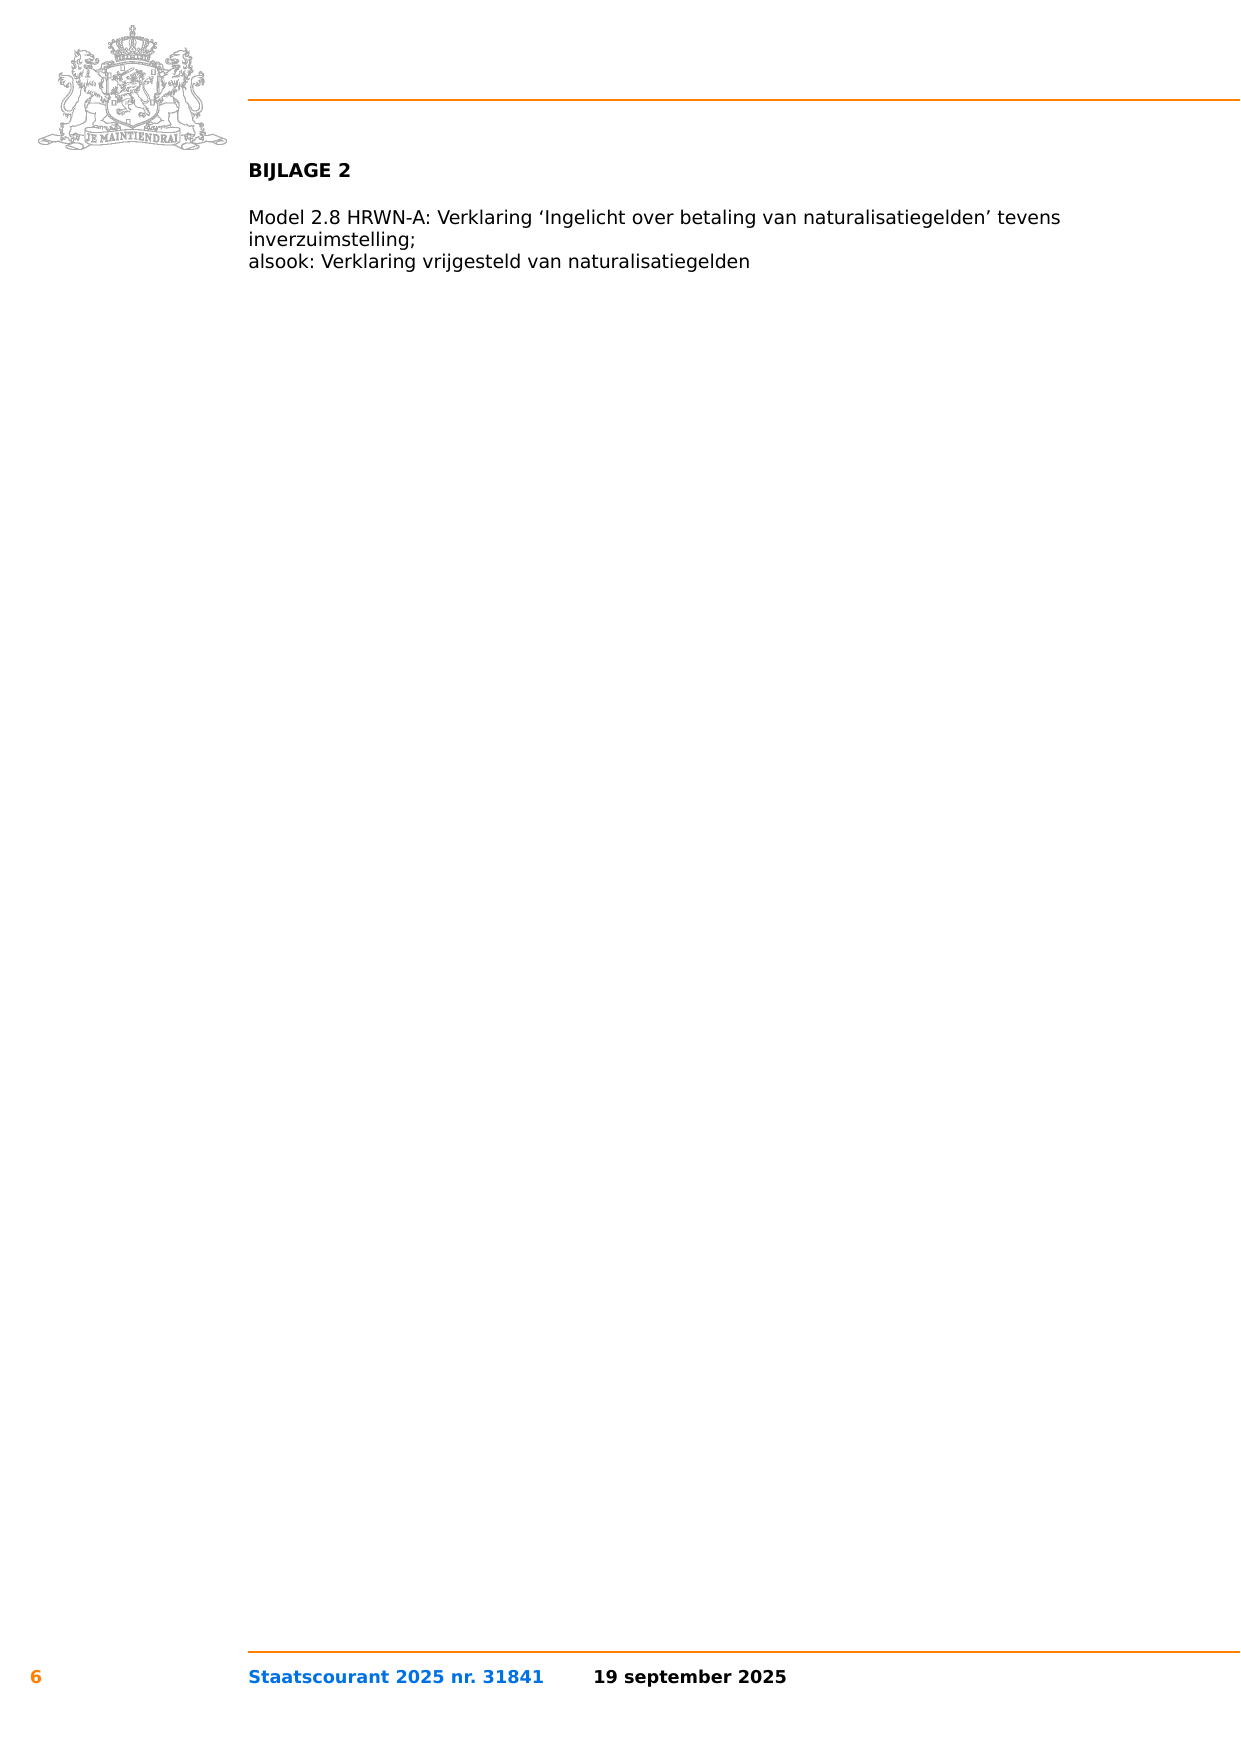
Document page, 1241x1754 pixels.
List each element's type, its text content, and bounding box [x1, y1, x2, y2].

text inverzuimstelling; [248, 229, 1163, 251]
text Model 2.8 HRWN-A: Verklaring ‘Ingelicht over betaling van naturalisatiegelden’ tevens [248, 207, 1163, 229]
text alsook: Verklaring vrijgesteld van naturalisatiegelden [248, 251, 1163, 273]
picture [38, 25, 227, 150]
subtitle BIJLAGE 2 [248, 160, 1163, 182]
